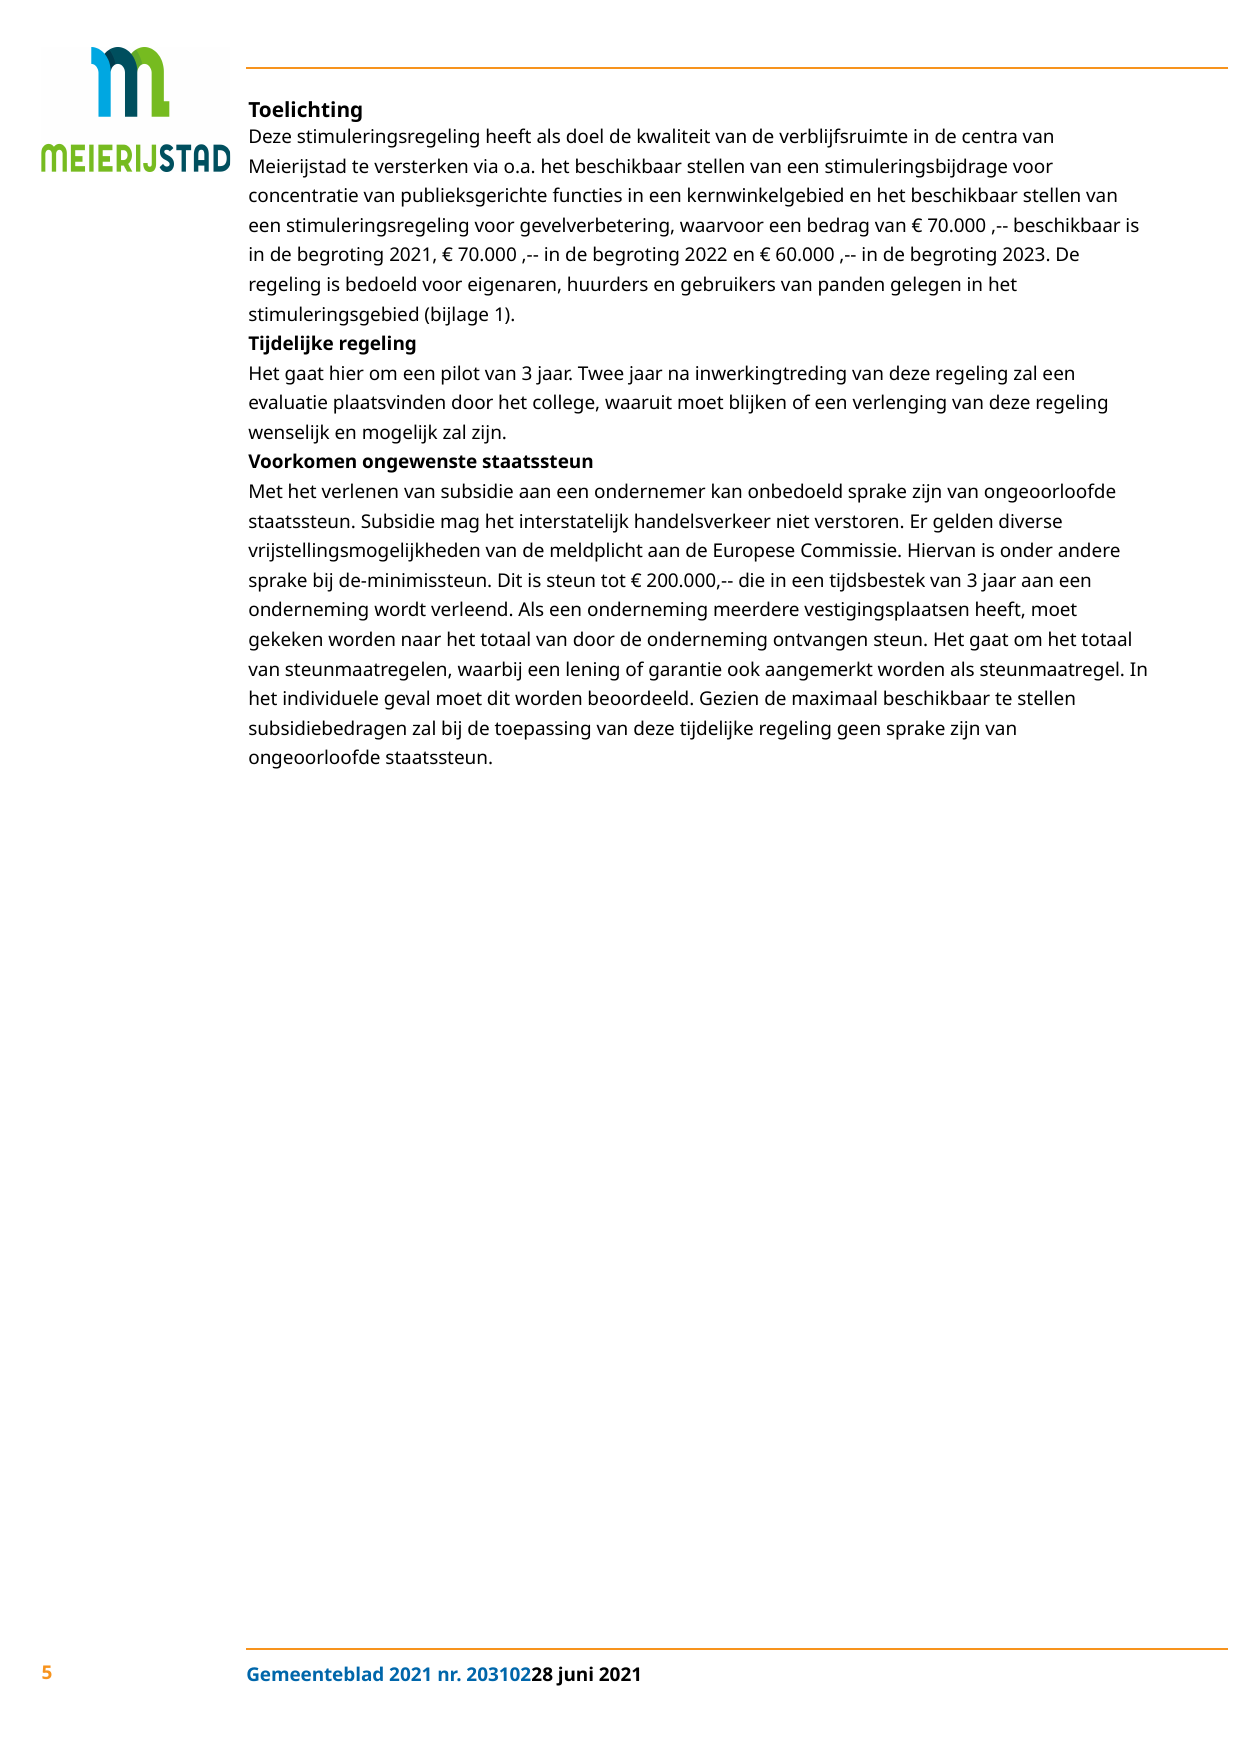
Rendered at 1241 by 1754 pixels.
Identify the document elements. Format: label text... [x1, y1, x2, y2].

text Voorkomen ongewenste staatssteun [248, 449, 1152, 474]
picture [41, 47, 231, 172]
text Deze stimuleringsregeling heeft als doel de kwaliteit van de verblijfsruimte in de centra van Meierijstad te versterken via o.a. het beschikbaar stellen van een stimuleringsbijdrage voor concentratie van publieksgerichte functies in een kernwinkelgebied en het beschikbaar stellen van een stimuleringsregeling voor gevelverbetering, waarvoor een bedrag van € 70.000 ,-- beschikbaar is in de begroting 2021, € 70.000 ,-- in de begroting 2022 en € 60.000 ,-- in de begroting 2023. De regeling is bedoeld voor eigenaren, huurders en gebruikers van panden gelegen in het stimuleringsgebied (bijlage 1). [248, 123, 1152, 327]
text Toelichting [248, 95, 1152, 123]
text Met het verlenen van subsidie aan een ondernemer kan onbedoeld sprake zijn van ongeoorloofde staatssteun. Subsidie mag het interstatelijk handelsverkeer niet verstoren. Er gelden diverse vrijstellingsmogelijkheden van de meldplicht aan de Europese Commissie. Hiervan is onder andere sprake bij de-minimissteun. Dit is steun tot € 200.000,-- die in een tijdsbestek van 3 jaar aan een onderneming wordt verleend. Als een onderneming meerdere vestigingsplaatsen heeft, moet gekeken worden naar het totaal van door de onderneming ontvangen steun. Het gaat om het totaal van steunmaatregelen, waarbij een lening of garantie ook aangemerkt worden als steunmaatregel. In het individuele geval moet dit worden beoordeeld. Gezien de maximaal beschikbaar te stellen subsidiebedragen zal bij de toepassing van deze tijdelijke regeling geen sprake zijn van ongeoorloofde staatssteun. [248, 478, 1152, 770]
text Het gaat hier om een pilot van 3 jaar. Twee jaar na inwerkingtreding van deze regeling zal een evaluatie plaatsvinden door het college, waaruit moet blijken of een verlenging van deze regeling wenselijk en mogelijk zal zijn. [248, 360, 1152, 445]
text Tijdelijke regeling [248, 330, 1152, 356]
